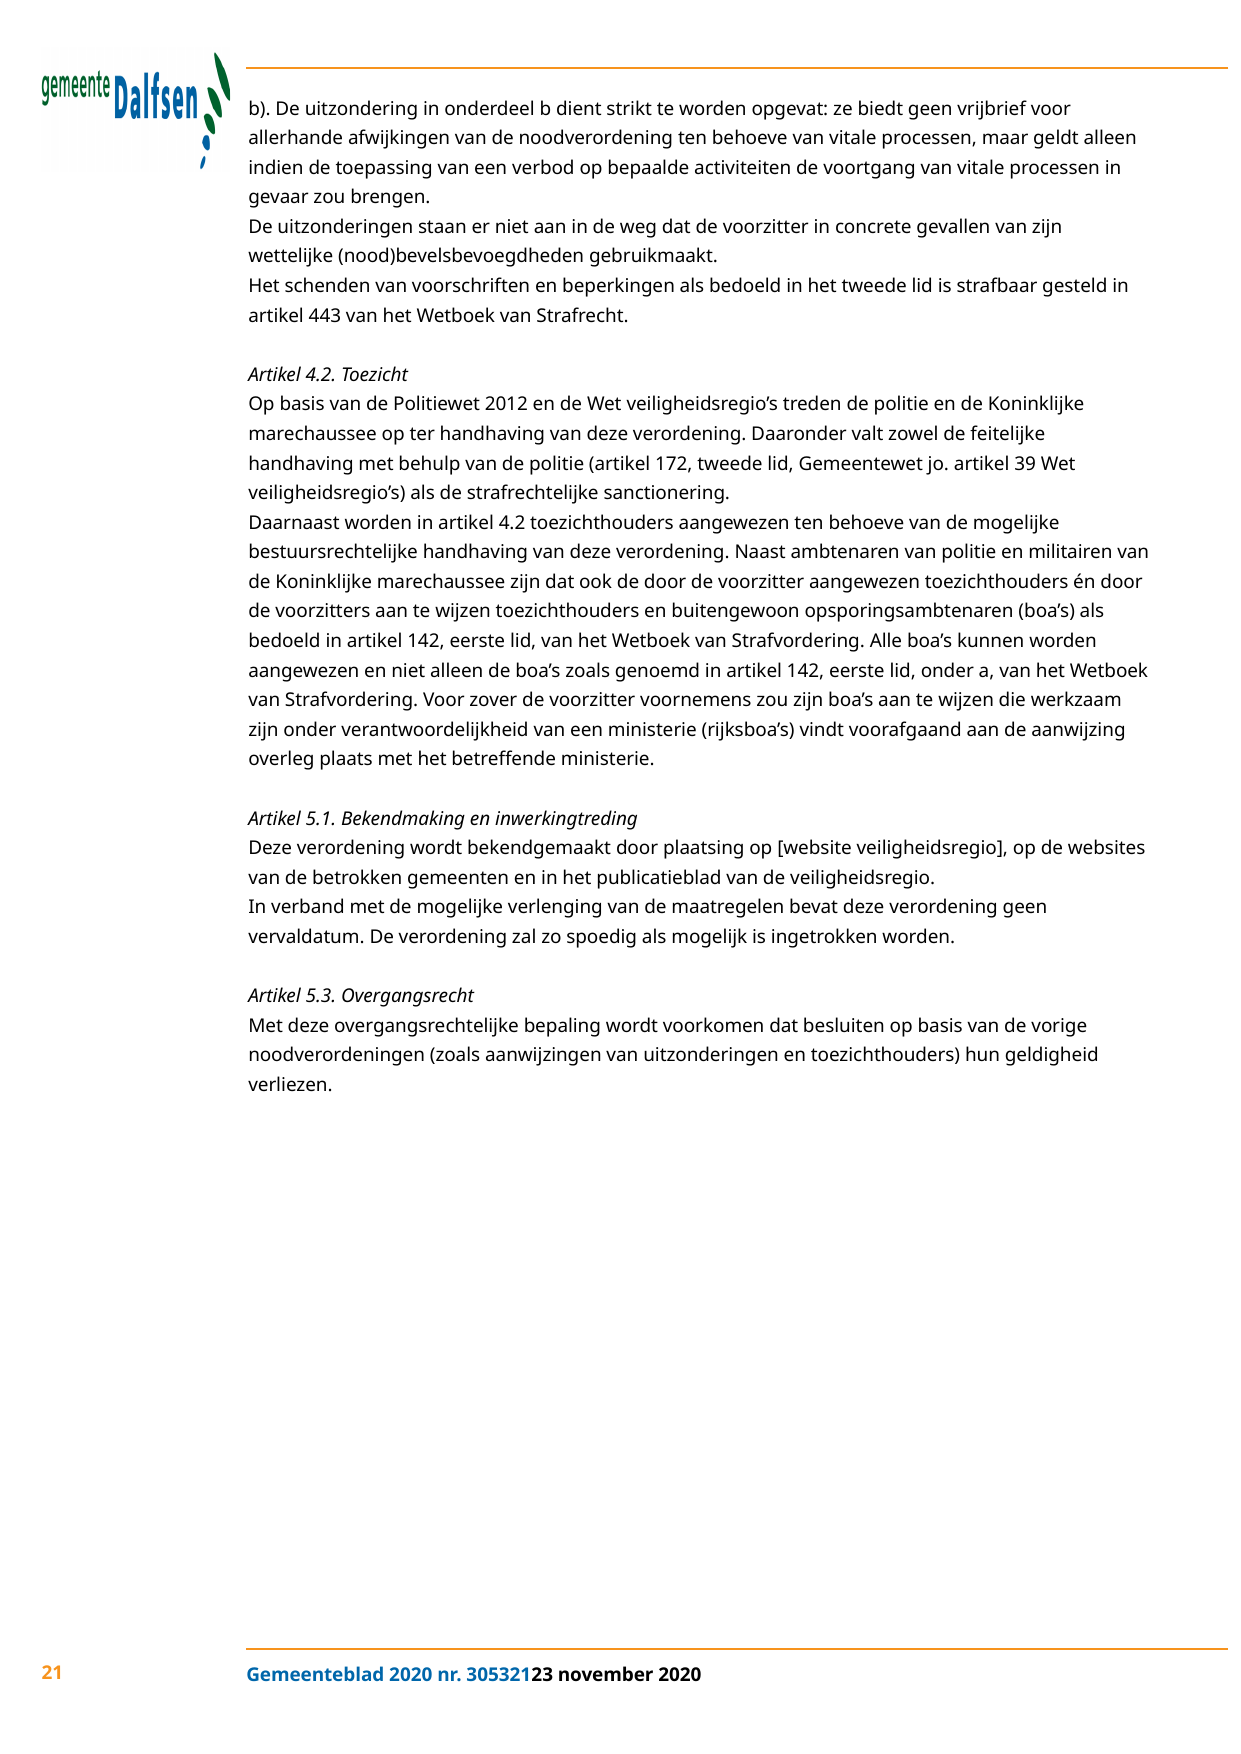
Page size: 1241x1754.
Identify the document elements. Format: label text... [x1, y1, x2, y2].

text Artikel 5.3. Overgangsrecht [248, 982, 1152, 1008]
text Met deze overgangsrechtelijke bepaling wordt voorkomen dat besluiten op basis van de vorige noodverordeningen (zoals aanwijzingen van uitzonderingen en toezichthouders) hun geldigheid verliezen. [248, 1012, 1152, 1097]
text Daarnaast worden in artikel 4.2 toezichthouders aangewezen ten behoeve van de mogelijke bestuursrechtelijke handhaving van deze verordening. Naast ambtenaren van politie en militairen van de Koninklijke marechaussee zijn dat ook de door de voorzitter aangewezen toezichthouders én door de voorzitters aan te wijzen toezichthouders en buitengewoon opsporingsambtenaren (boa’s) als bedoeld in artikel 142, eerste lid, van het Wetboek van Strafvordering. Alle boa’s kunnen worden aangewezen en niet alleen de boa’s zoals genoemd in artikel 142, eerste lid, onder a, van het Wetboek van Strafvordering. Voor zover de voorzitter voornemens zou zijn boa’s aan te wijzen die werkzaam zijn onder verantwoordelijkheid van een ministerie (rijksboa’s) vindt voorafgaand aan de aanwijzing overleg plaats met het betreffende ministerie. [248, 509, 1152, 771]
text Artikel 5.1. Bekendmaking en inwerkingtreding [248, 805, 1152, 831]
text In verband met de mogelijke verlenging van de maatregelen bevat deze verordening geen vervaldatum. De verordening zal zo spoedig als mogelijk is ingetrokken worden. [248, 893, 1152, 949]
text b). De uitzondering in onderdeel b dient strikt te worden opgevat: ze biedt geen vrijbrief voor allerhande afwijkingen van de noodverordening ten behoeve van vitale processen, maar geldt alleen indien de toepassing van een verbod op bepaalde activiteiten de voortgang van vitale processen in gevaar zou brengen. [248, 95, 1152, 209]
text Op basis van de Politiewet 2012 en de Wet veiligheidsregio’s treden de politie en de Koninklijke marechaussee op ter handhaving van deze verordening. Daaronder valt zowel de feitelijke handhaving met behulp van de politie (artikel 172, tweede lid, Gemeentewet jo. artikel 39 Wet veiligheidsregio’s) als de strafrechtelijke sanctionering. [248, 391, 1152, 505]
text De uitzonderingen staan er niet aan in de weg dat de voorzitter in concrete gevallen van zijn wettelijke (nood)bevelsbevoegdheden gebruikmaakt. [248, 213, 1152, 268]
picture [41, 47, 231, 172]
text Deze verordening wordt bekendgemaakt door plaatsing op [website veiligheidsregio], op de websites van de betrokken gemeenten en in het publicatieblad van de veiligheidsregio. [248, 834, 1152, 890]
text Artikel 4.2. Toezicht [248, 361, 1152, 387]
text Het schenden van voorschriften en beperkingen als bedoeld in het tweede lid is strafbaar gesteld in artikel 443 van het Wetboek van Strafrecht. [248, 272, 1152, 328]
